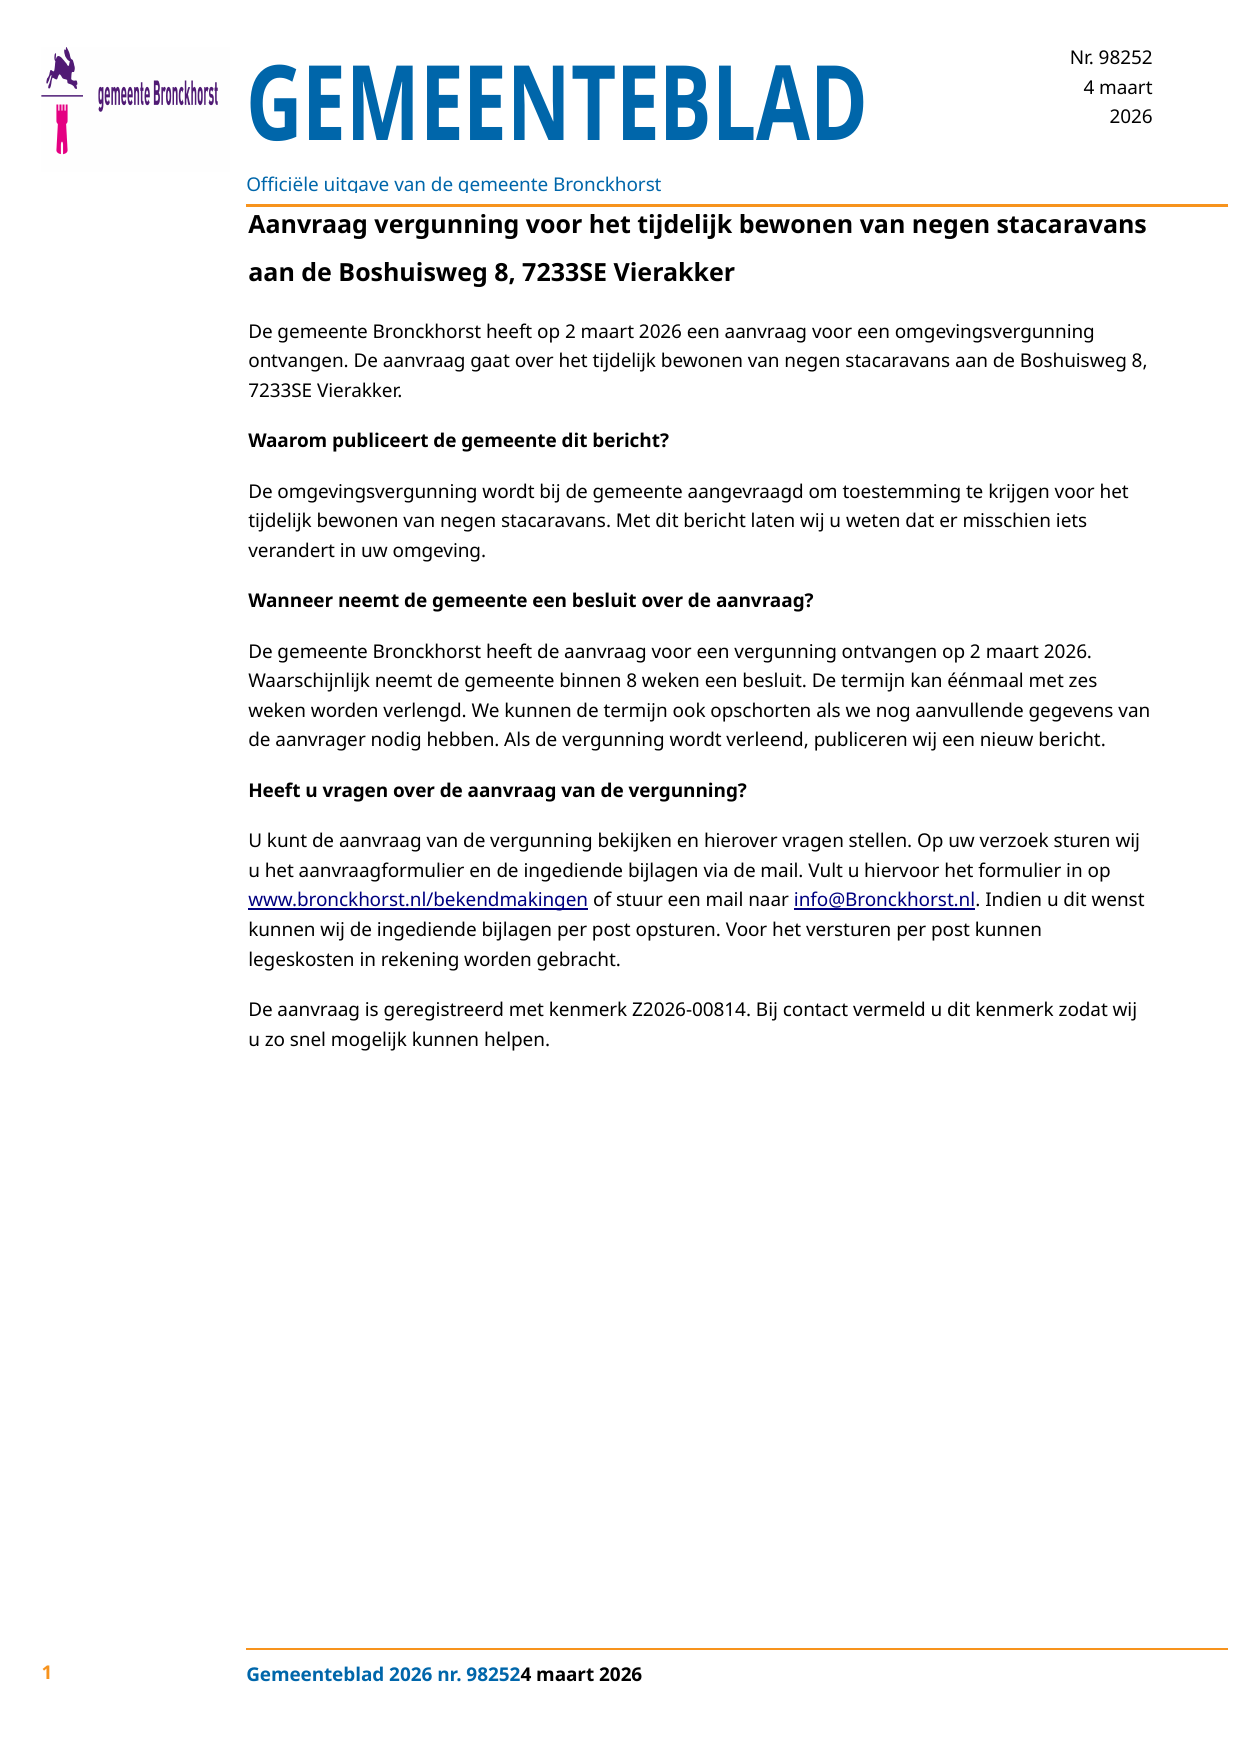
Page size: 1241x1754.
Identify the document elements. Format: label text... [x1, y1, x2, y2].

text Waarom publiceert de gemeente dit bericht? [248, 427, 1152, 453]
text Aanvraag vergunning voor het tijdelijk bewonen van negen stacaravans aan de Boshuisweg 8, 7233SE Vierakker [248, 207, 1152, 288]
text U kunt de aanvraag van de vergunning bekijken en hierover vragen stellen. Op uw verzoek sturen wij u het aanvraagformulier en de ingediende bijlagen via de mail. Vult u hiervoor het formulier in op www.bronckhorst.nl/bekendmakingen of stuur een mail naar info@Bronckhorst.nl. Indien u dit wenst kunnen wij de ingediende bijlagen per post opsturen. Voor het versturen per post kunnen legeskosten in rekening worden gebracht. [248, 827, 1152, 972]
text Heeft u vragen over de aanvraag van de vergunning? [248, 777, 1152, 803]
picture [41, 47, 231, 172]
text Wanneer neemt de gemeente een besluit over de aanvraag? [248, 587, 1152, 613]
text De omgevingsvergunning wordt bij de gemeente aangevraagd om toestemming te krijgen voor het tijdelijk bewonen van negen stacaravans. Met dit bericht laten wij u weten dat er misschien iets verandert in uw omgeving. [248, 478, 1152, 563]
text De gemeente Bronckhorst heeft op 2 maart 2026 een aanvraag voor een omgevingsvergunning ontvangen. De aanvraag gaat over het tijdelijk bewonen van negen stacaravans aan de Boshuisweg 8, 7233SE Vierakker. [248, 318, 1152, 403]
text De aanvraag is geregistreerd met kenmerk Z2026-00814. Bij contact vermeld u dit kenmerk zodat wij u zo snel mogelijk kunnen helpen. [248, 996, 1152, 1052]
text De gemeente Bronckhorst heeft de aanvraag voor een vergunning ontvangen op 2 maart 2026. Waarschijnlijk neemt de gemeente binnen 8 weken een besluit. De termijn kan éénmaal met zes weken worden verlengd. We kunnen de termijn ook opschorten als we nog aanvullende gegevens van de aanvrager nodig hebben. Als de vergunning wordt verleend, publiceren wij een nieuw bericht. [248, 638, 1152, 752]
